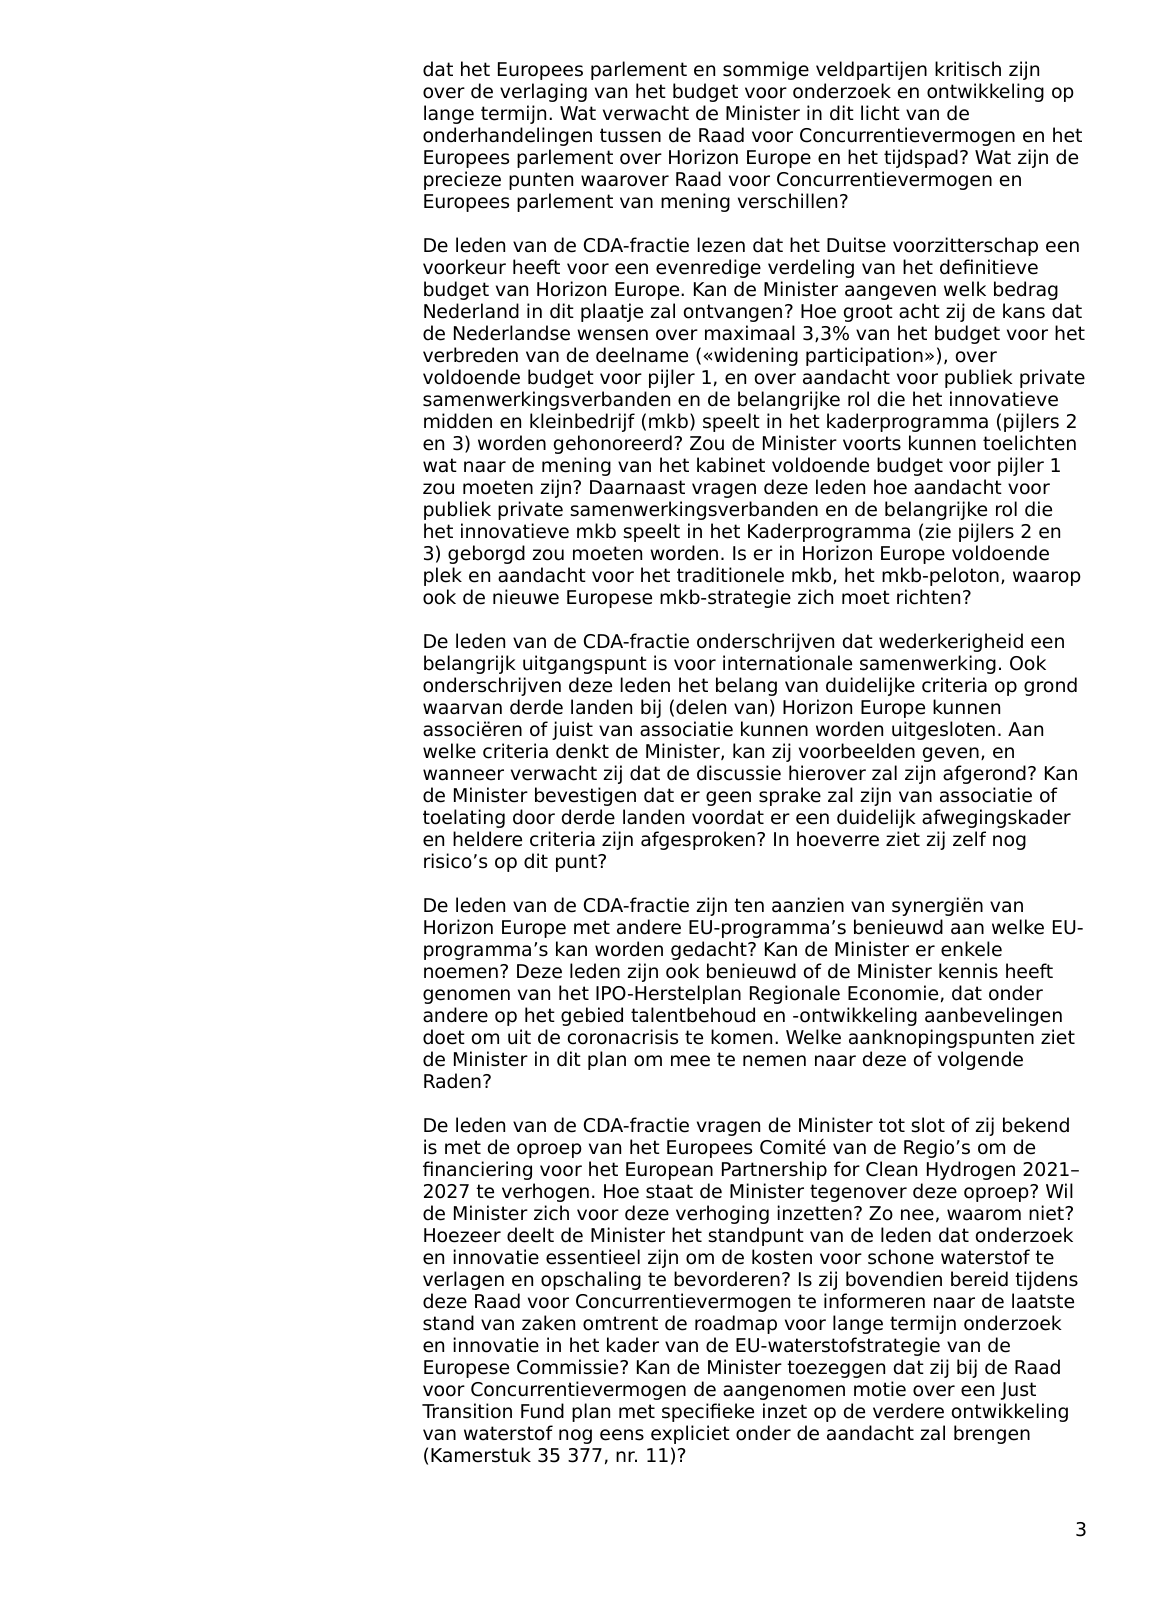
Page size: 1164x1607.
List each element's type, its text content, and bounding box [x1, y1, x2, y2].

text dat het Europees parlement en sommige veldpartijen kritisch zijn over de verlaging van het budget voor onderzoek en ontwikkeling op lange termijn. Wat verwacht de Minister in dit licht van de onderhandelingen tussen de Raad voor Concurrentievermogen en het Europees parlement over Horizon Europe en het tijdspad? Wat zijn de precieze punten waarover Raad voor Concurrentievermogen en Europees parlement van mening verschillen? [422, 59, 1087, 213]
text De leden van de CDA-fractie lezen dat het Duitse voorzitterschap een voorkeur heeft voor een evenredige verdeling van het definitieve budget van Horizon Europe. Kan de Minister aangeven welk bedrag Nederland in dit plaatje zal ontvangen? Hoe groot acht zij de kans dat de Nederlandse wensen over maximaal 3,3% van het budget voor het verbreden van de deelname («widening participation»), over voldoende budget voor pijler 1, en over aandacht voor publiek private samenwerkingsverbanden en de belangrijke rol die het innovatieve midden en kleinbedrijf (mkb) speelt in het kaderprogramma (pijlers 2 en 3) worden gehonoreerd? Zou de Minister voorts kunnen toelichten wat naar de mening van het kabinet voldoende budget voor pijler 1 zou moeten zijn? Daarnaast vragen deze leden hoe aandacht voor publiek private samenwerkingsverbanden en de belangrijke rol die het innovatieve mkb speelt in het Kaderprogramma (zie pijlers 2 en 3) geborgd zou moeten worden. Is er in Horizon Europe voldoende plek en aandacht voor het traditionele mkb, het mkb-peloton, waarop ook de nieuwe Europese mkb-strategie zich moet richten? [422, 235, 1087, 609]
text De leden van de CDA-fractie zijn ten aanzien van synergiën van Horizon Europe met andere EU-programma’s benieuwd aan welke EU-programma’s kan worden gedacht? Kan de Minister er enkele noemen? Deze leden zijn ook benieuwd of de Minister kennis heeft genomen van het IPO-Herstelplan Regionale Economie, dat onder andere op het gebied talentbehoud en -ontwikkeling aanbevelingen doet om uit de coronacrisis te komen. Welke aanknopingspunten ziet de Minister in dit plan om mee te nemen naar deze of volgende Raden? [422, 895, 1087, 1093]
text De leden van de CDA-fractie onderschrijven dat wederkerigheid een belangrijk uitgangspunt is voor internationale samenwerking. Ook onderschrijven deze leden het belang van duidelijke criteria op grond waarvan derde landen bij (delen van) Horizon Europe kunnen associëren of juist van associatie kunnen worden uitgesloten. Aan welke criteria denkt de Minister, kan zij voorbeelden geven, en wanneer verwacht zij dat de discussie hierover zal zijn afgerond? Kan de Minister bevestigen dat er geen sprake zal zijn van associatie of toelating door derde landen voordat er een duidelijk afwegingskader en heldere criteria zijn afgesproken? In hoeverre ziet zij zelf nog risico’s op dit punt? [422, 631, 1087, 873]
text De leden van de CDA-fractie vragen de Minister tot slot of zij bekend is met de oproep van het Europees Comité van de Regio’s om de financiering voor het European Partnership for Clean Hydrogen 2021–2027 te verhogen. Hoe staat de Minister tegenover deze oproep? Wil de Minister zich voor deze verhoging inzetten? Zo nee, waarom niet? Hoezeer deelt de Minister het standpunt van de leden dat onderzoek en innovatie essentieel zijn om de kosten voor schone waterstof te verlagen en opschaling te bevorderen? Is zij bovendien bereid tijdens deze Raad voor Concurrentievermogen te informeren naar de laatste stand van zaken omtrent de roadmap voor lange termijn onderzoek en innovatie in het kader van de EU-waterstofstrategie van de Europese Commissie? Kan de Minister toezeggen dat zij bij de Raad voor Concurrentievermogen de aangenomen motie over een Just Transition Fund plan met specifieke inzet op de verdere ontwikkeling van waterstof nog eens expliciet onder de aandacht zal brengen (Kamerstuk 35 377, nr. 11)? [422, 1115, 1087, 1467]
